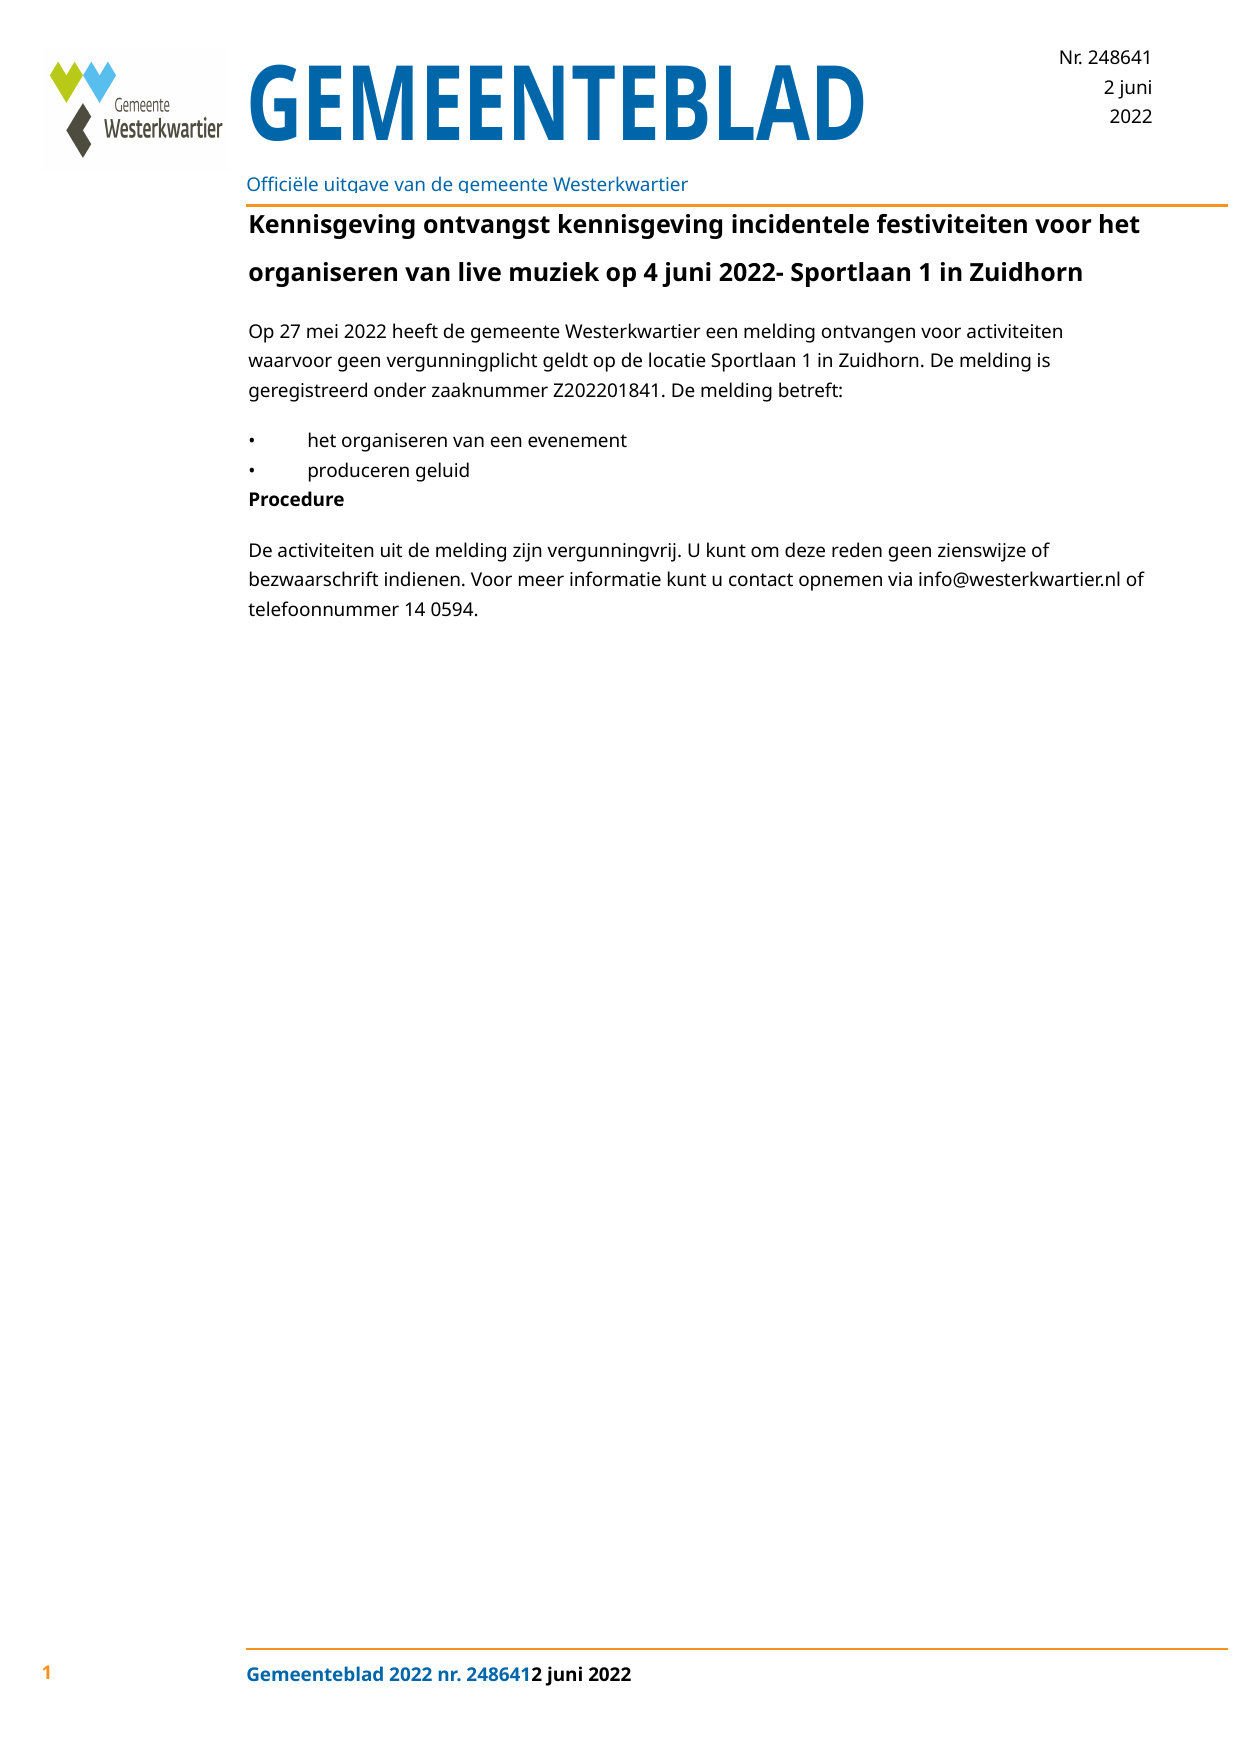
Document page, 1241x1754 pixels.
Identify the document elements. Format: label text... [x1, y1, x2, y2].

picture [41, 47, 231, 172]
text Procedure [248, 487, 1152, 512]
list het organiseren van een evenement [248, 427, 1152, 453]
text Kennisgeving ontvangst kennisgeving incidentele festiviteiten voor het organiseren van live muziek op 4 juni 2022- Sportlaan 1 in Zuidhorn [248, 207, 1152, 288]
text Op 27 mei 2022 heeft de gemeente Westerkwartier een melding ontvangen voor activiteiten waarvoor geen vergunningplicht geldt op de locatie Sportlaan 1 in Zuidhorn. De melding is geregistreerd onder zaaknummer Z202201841. De melding betreft: [248, 318, 1152, 403]
text De activiteiten uit de melding zijn vergunningvrij. U kunt om deze reden geen zienswijze of bezwaarschrift indienen. Voor meer informatie kunt u contact opnemen via info@westerkwartier.nl of telefoonnummer 14 0594. [248, 537, 1152, 622]
list produceren geluid [248, 457, 1152, 483]
